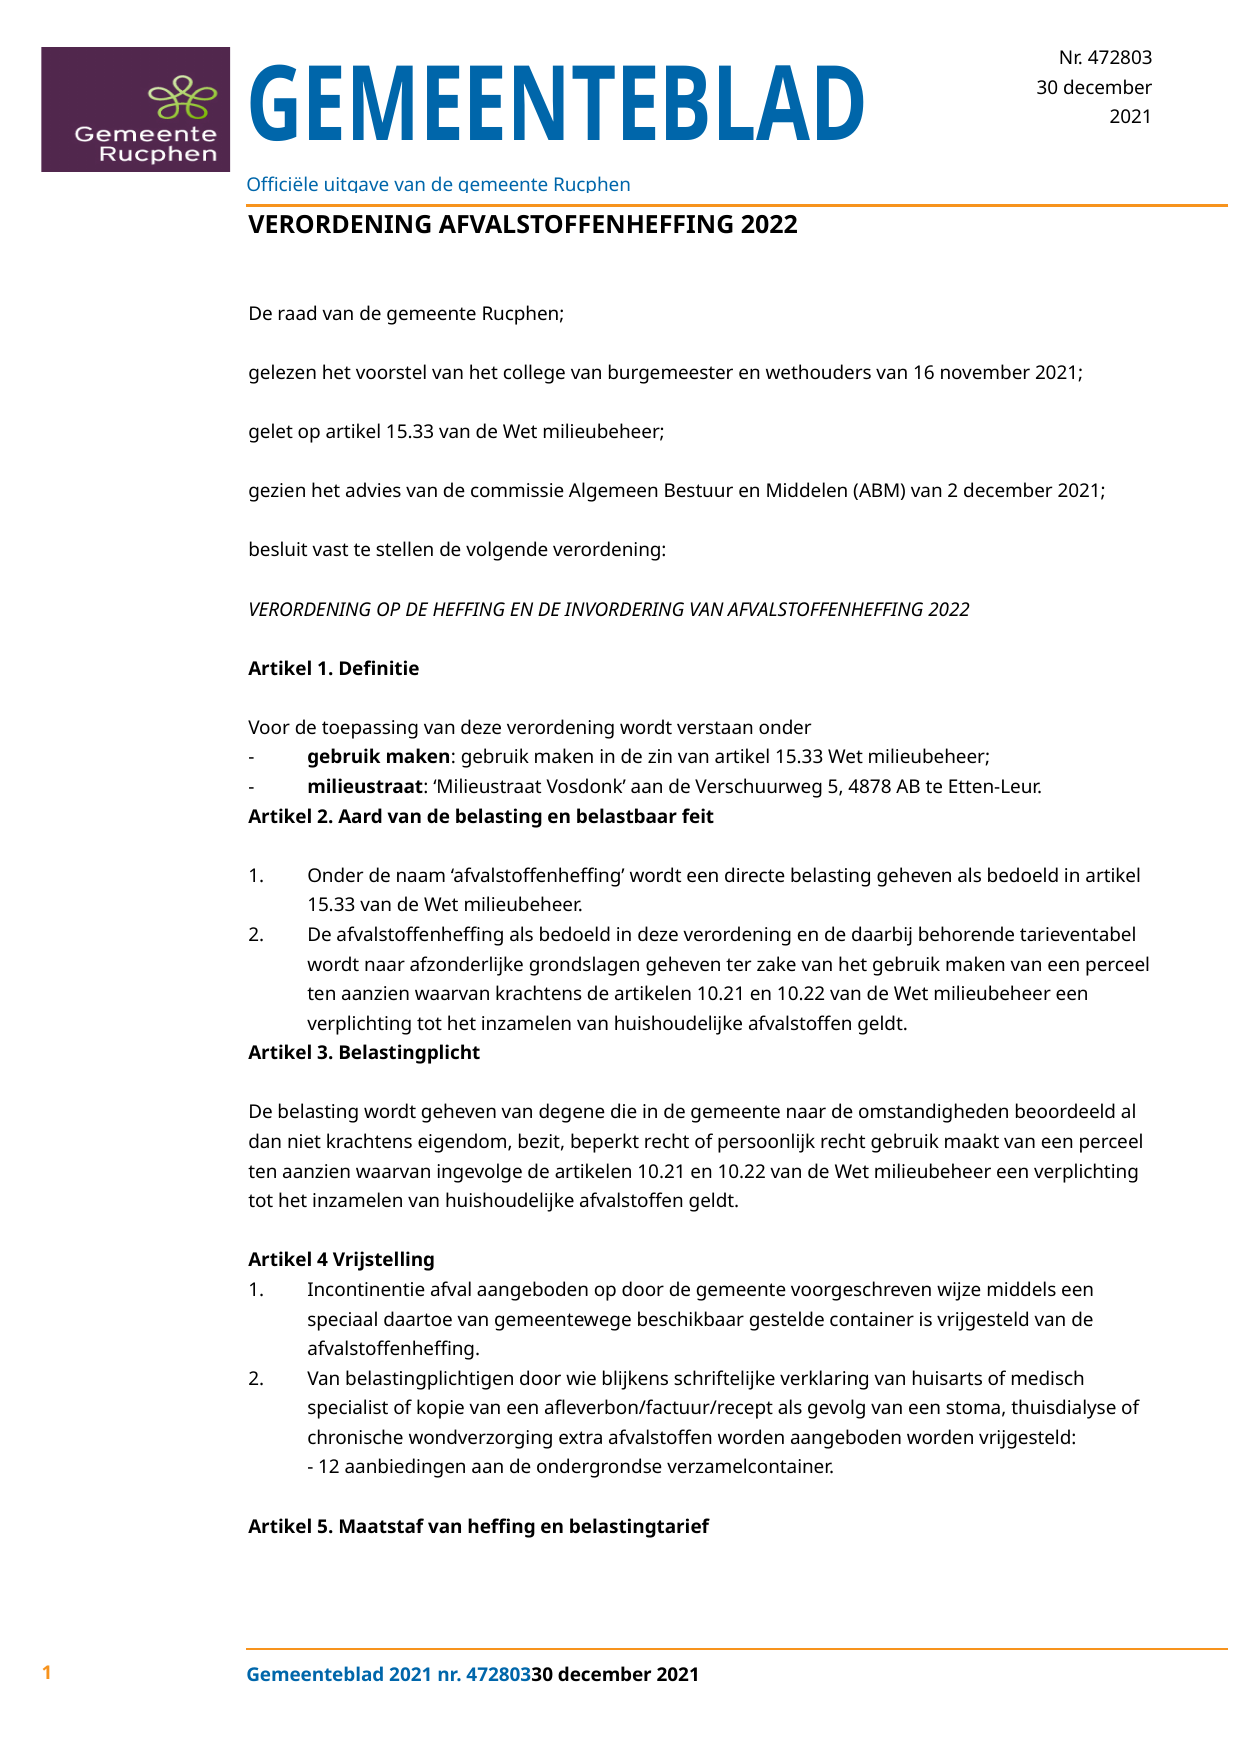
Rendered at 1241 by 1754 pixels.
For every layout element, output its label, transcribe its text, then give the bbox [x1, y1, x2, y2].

text VERORDENING OP DE HEFFING EN DE INVORDERING VAN AFVALSTOFFENHEFFING 2022 [248, 596, 1152, 621]
list milieustraat: ‘Milieustraat Vosdonk’ aan de Verschuurweg 5, 4878 AB te Etten-Leur. [248, 773, 1152, 799]
text gelezen het voorstel van het college van burgemeester en wethouders van 16 november 2021; [248, 359, 1152, 385]
text De raad van de gemeente Rucphen; [248, 300, 1152, 326]
text Artikel 4 Vrijstelling [248, 1247, 1152, 1272]
list - 12 aanbiedingen aan de ondergrondse verzamelcontainer. [248, 1454, 1152, 1479]
text Artikel 2. Aard van de belasting en belastbaar feit [248, 803, 1152, 828]
text Artikel 1. Definitie [248, 655, 1152, 681]
text Artikel 3. Belastingplicht [248, 1039, 1152, 1065]
text De belasting wordt geheven van degene die in de gemeente naar de omstandigheden beoordeeld al dan niet krachtens eigendom, bezit, beperkt recht of persoonlijk recht gebruik maakt van een perceel ten aanzien waarvan ingevolge de artikelen 10.21 en 10.22 van de Wet milieubeheer een verplichting tot het inzamelen van huishoudelijke afvalstoffen geldt. [248, 1099, 1152, 1213]
list gebruik maken: gebruik maken in de zin van artikel 15.33 Wet milieubeheer; [248, 744, 1152, 769]
text Voor de toepassing van deze verordening wordt verstaan onder [248, 714, 1152, 740]
text Artikel 5. Maatstaf van heffing en belastingtarief [248, 1513, 1152, 1538]
list Van belastingplichtigen door wie blijkens schriftelijke verklaring van huisarts of medisch specialist of kopie van een afleverbon/factuur/recept als gevolg van een stoma, thuisdialyse of chronische wondverzorging extra afvalstoffen worden aangeboden worden vrijgesteld: [248, 1365, 1152, 1450]
text gelet op artikel 15.33 van de Wet milieubeheer; [248, 418, 1152, 444]
text VERORDENING AFVALSTOFFENHEFFING 2022 [248, 207, 1152, 241]
list Onder de naam ‘afvalstoffenheffing’ wordt een directe belasting geheven als bedoeld in artikel 15.33 van de Wet milieubeheer. [248, 862, 1152, 917]
picture [41, 47, 231, 172]
list De afvalstoffenheffing als bedoeld in deze verordening en de daarbij behorende tarieventabel wordt naar afzonderlijke grondslagen geheven ter zake van het gebruik maken van een perceel ten aanzien waarvan krachtens de artikelen 10.21 en 10.22 van de Wet milieubeheer een verplichting tot het inzamelen van huishoudelijke afvalstoffen geldt. [248, 921, 1152, 1036]
text gezien het advies van de commissie Algemeen Bestuur en Middelen (ABM) van 2 december 2021; [248, 477, 1152, 503]
list Incontinentie afval aangeboden op door de gemeente voorgeschreven wijze middels een speciaal daartoe van gemeentewege beschikbaar gestelde container is vrijgesteld van de afvalstoffenheffing. [248, 1276, 1152, 1361]
text besluit vast te stellen de volgende verordening: [248, 537, 1152, 562]
